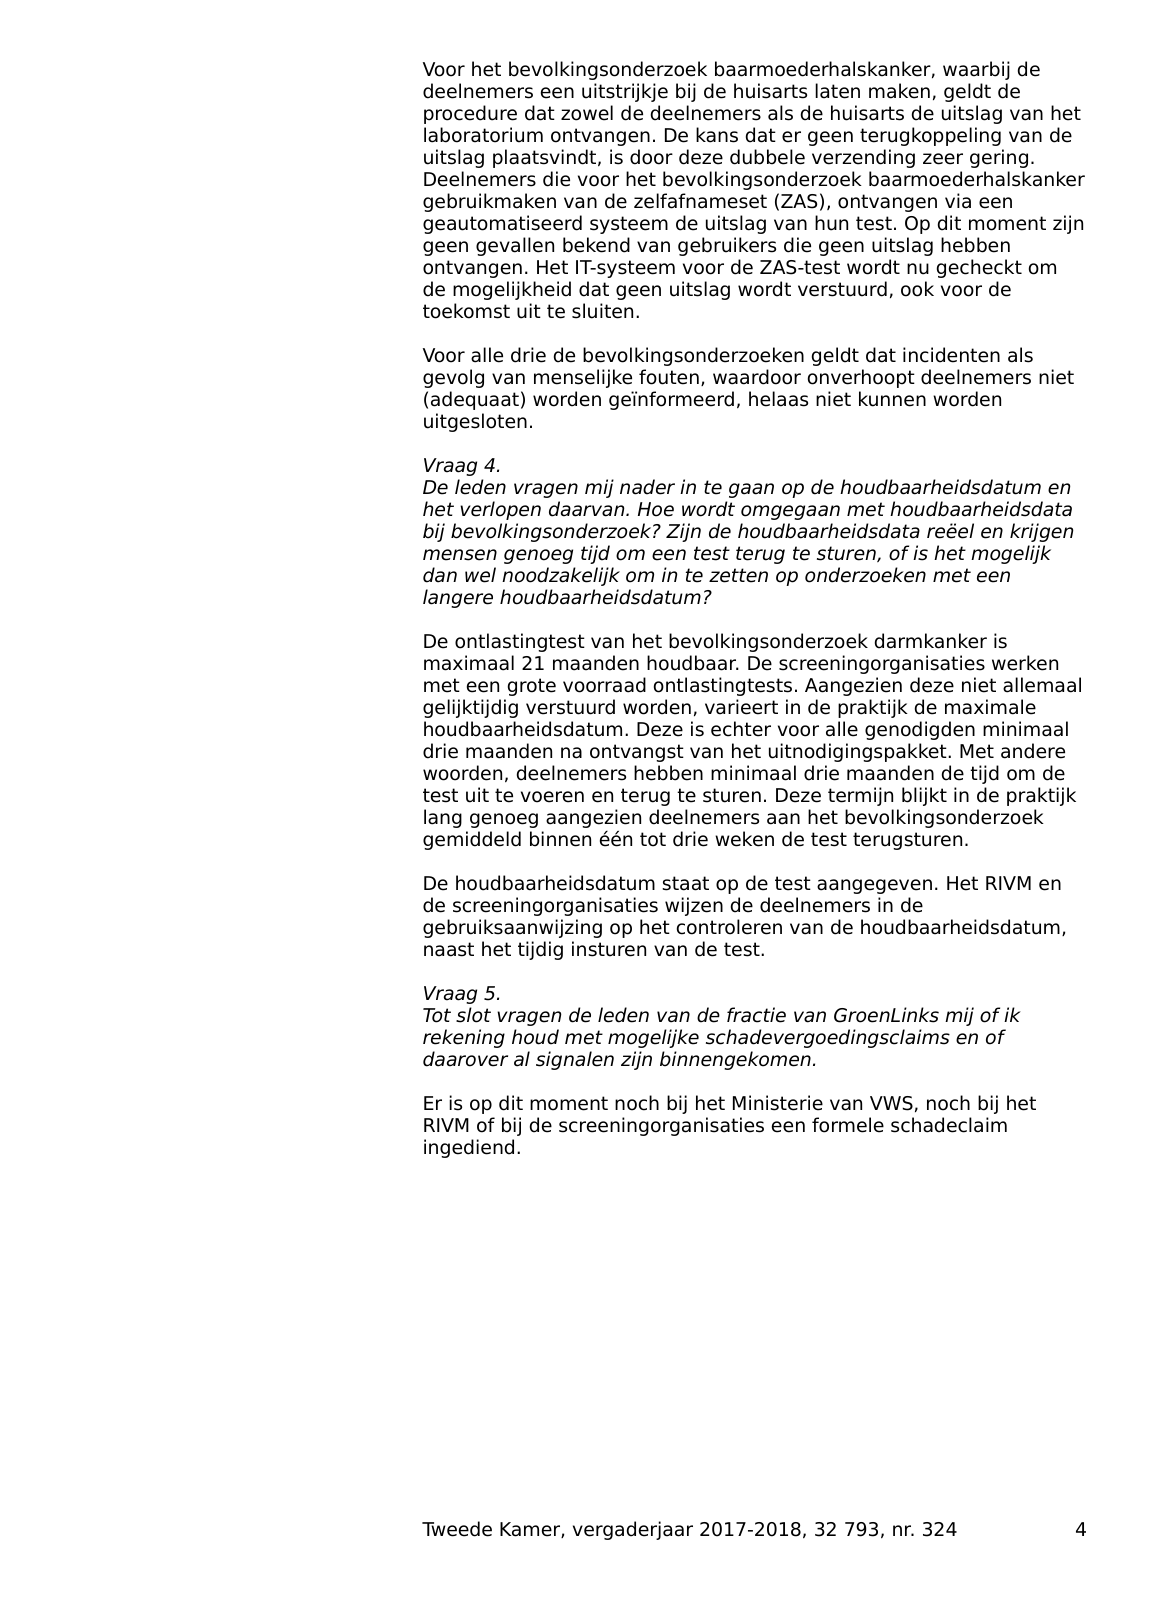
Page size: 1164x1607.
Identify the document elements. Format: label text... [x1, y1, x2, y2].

text Voor het bevolkingsonderzoek baarmoederhalskanker, waarbij de deelnemers een uitstrijkje bij de huisarts laten maken, geldt de procedure dat zowel de deelnemers als de huisarts de uitslag van het laboratorium ontvangen. De kans dat er geen terugkoppeling van de uitslag plaatsvindt, is door deze dubbele verzending zeer gering. Deelnemers die voor het bevolkingsonderzoek baarmoederhalskanker gebruikmaken van de zelfafnameset (ZAS), ontvangen via een geautomatiseerd systeem de uitslag van hun test. Op dit moment zijn geen gevallen bekend van gebruikers die geen uitslag hebben ontvangen. Het IT-systeem voor de ZAS-test wordt nu gecheckt om de mogelijkheid dat geen uitslag wordt verstuurd, ook voor de toekomst uit te sluiten. [422, 59, 1087, 323]
text Voor alle drie de bevolkingsonderzoeken geldt dat incidenten als gevolg van menselijke fouten, waardoor onverhoopt deelnemers niet (adequaat) worden geïnformeerd, helaas niet kunnen worden uitgesloten. [422, 345, 1087, 433]
text De leden vragen mij nader in te gaan op de houdbaarheidsdatum en het verlopen daarvan. Hoe wordt omgegaan met houdbaarheidsdata bij bevolkingsonderzoek? Zijn de houdbaarheidsdata reëel en krijgen mensen genoeg tijd om een test terug te sturen, of is het mogelijk dan wel noodzakelijk om in te zetten op onderzoeken met een langere houdbaarheidsdatum? [422, 477, 1087, 609]
text Vraag 4. [422, 455, 1087, 477]
text Tot slot vragen de leden van de fractie van GroenLinks mij of ik rekening houd met mogelijke schadevergoedingsclaims en of daarover al signalen zijn binnengekomen. [422, 1005, 1087, 1071]
text Er is op dit moment noch bij het Ministerie van VWS, noch bij het RIVM of bij de screeningorganisaties een formele schadeclaim ingediend. [422, 1093, 1087, 1159]
text Vraag 5. [422, 983, 1087, 1005]
text De ontlastingtest van het bevolkingsonderzoek darmkanker is maximaal 21 maanden houdbaar. De screeningorganisaties werken met een grote voorraad ontlastingtests. Aangezien deze niet allemaal gelijktijdig verstuurd worden, varieert in de praktijk de maximale houdbaarheidsdatum. Deze is echter voor alle genodigden minimaal drie maanden na ontvangst van het uitnodigingspakket. Met andere woorden, deelnemers hebben minimaal drie maanden de tijd om de test uit te voeren en terug te sturen. Deze termijn blijkt in de praktijk lang genoeg aangezien deelnemers aan het bevolkingsonderzoek gemiddeld binnen één tot drie weken de test terugsturen. [422, 631, 1087, 851]
text De houdbaarheidsdatum staat op de test aangegeven. Het RIVM en de screeningorganisaties wijzen de deelnemers in de gebruiksaanwijzing op het controleren van de houdbaarheidsdatum, naast het tijdig insturen van de test. [422, 873, 1087, 961]
